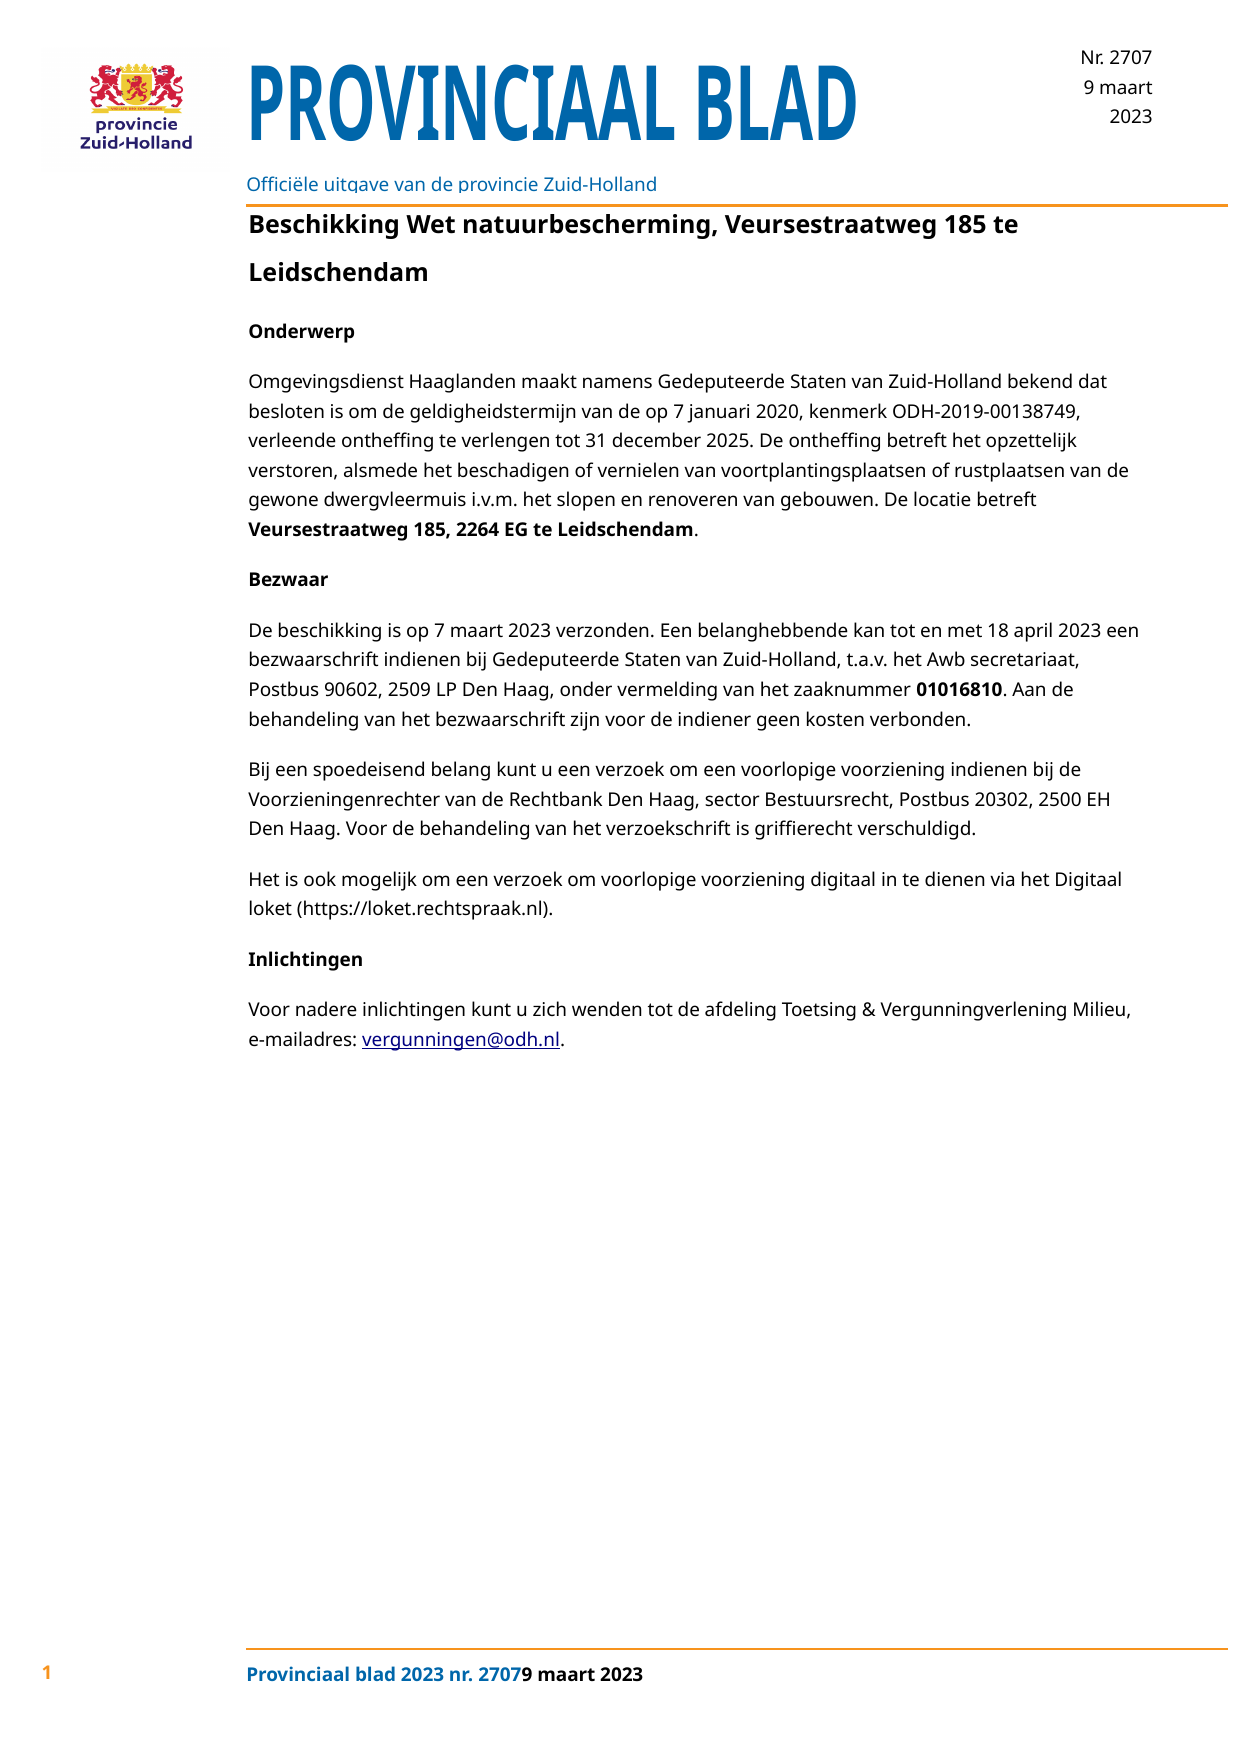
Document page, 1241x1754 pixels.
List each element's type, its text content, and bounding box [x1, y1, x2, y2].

text Het is ook mogelijk om een verzoek om voorlopige voorziening digitaal in te dienen via het Digitaal loket (https://loket.rechtspraak.nl). [248, 866, 1152, 921]
text Bij een spoedeisend belang kunt u een verzoek om een voorlopige voorziening indienen bij de Voorzieningenrechter van de Rechtbank Den Haag, sector Bestuursrecht, Postbus 20302, 2500 EH Den Haag. Voor de behandeling van het verzoekschrift is griffierecht verschuldigd. [248, 756, 1152, 841]
text De beschikking is op 7 maart 2023 verzonden. Een belanghebbende kan tot en met 18 april 2023 een bezwaarschrift indienen bij Gedeputeerde Staten van Zuid-Holland, t.a.v. het Awb secretariaat, Postbus 90602, 2509 LP Den Haag, onder vermelding van het zaaknummer 01016810. Aan de behandeling van het bezwaarschrift zijn voor de indiener geen kosten verbonden. [248, 617, 1152, 732]
text Voor nadere inlichtingen kunt u zich wenden tot de afdeling Toetsing & Vergunningverlening Milieu, e-mailadres: vergunningen@odh.nl. [248, 996, 1152, 1052]
text Beschikking Wet natuurbescherming, Veursestraatweg 185 te Leidschendam [248, 207, 1152, 288]
text Omgevingsdienst Haaglanden maakt namens Gedeputeerde Staten van Zuid-Holland bekend dat besloten is om de geldigheidstermijn van de op 7 januari 2020, kenmerk ODH-2019-00138749, verleende ontheffing te verlengen tot 31 december 2025. De ontheffing betreft het opzettelijk verstoren, alsmede het beschadigen of vernielen van voortplantingsplaatsen of rustplaatsen van de gewone dwergvleermuis i.v.m. het slopen en renoveren van gebouwen. De locatie betreft Veursestraatweg 185, 2264 EG te Leidschendam. [248, 368, 1152, 542]
text Onderwerp [248, 318, 1152, 344]
text Inlichtingen [248, 946, 1152, 972]
text Bezwaar [248, 567, 1152, 592]
picture [41, 47, 231, 172]
